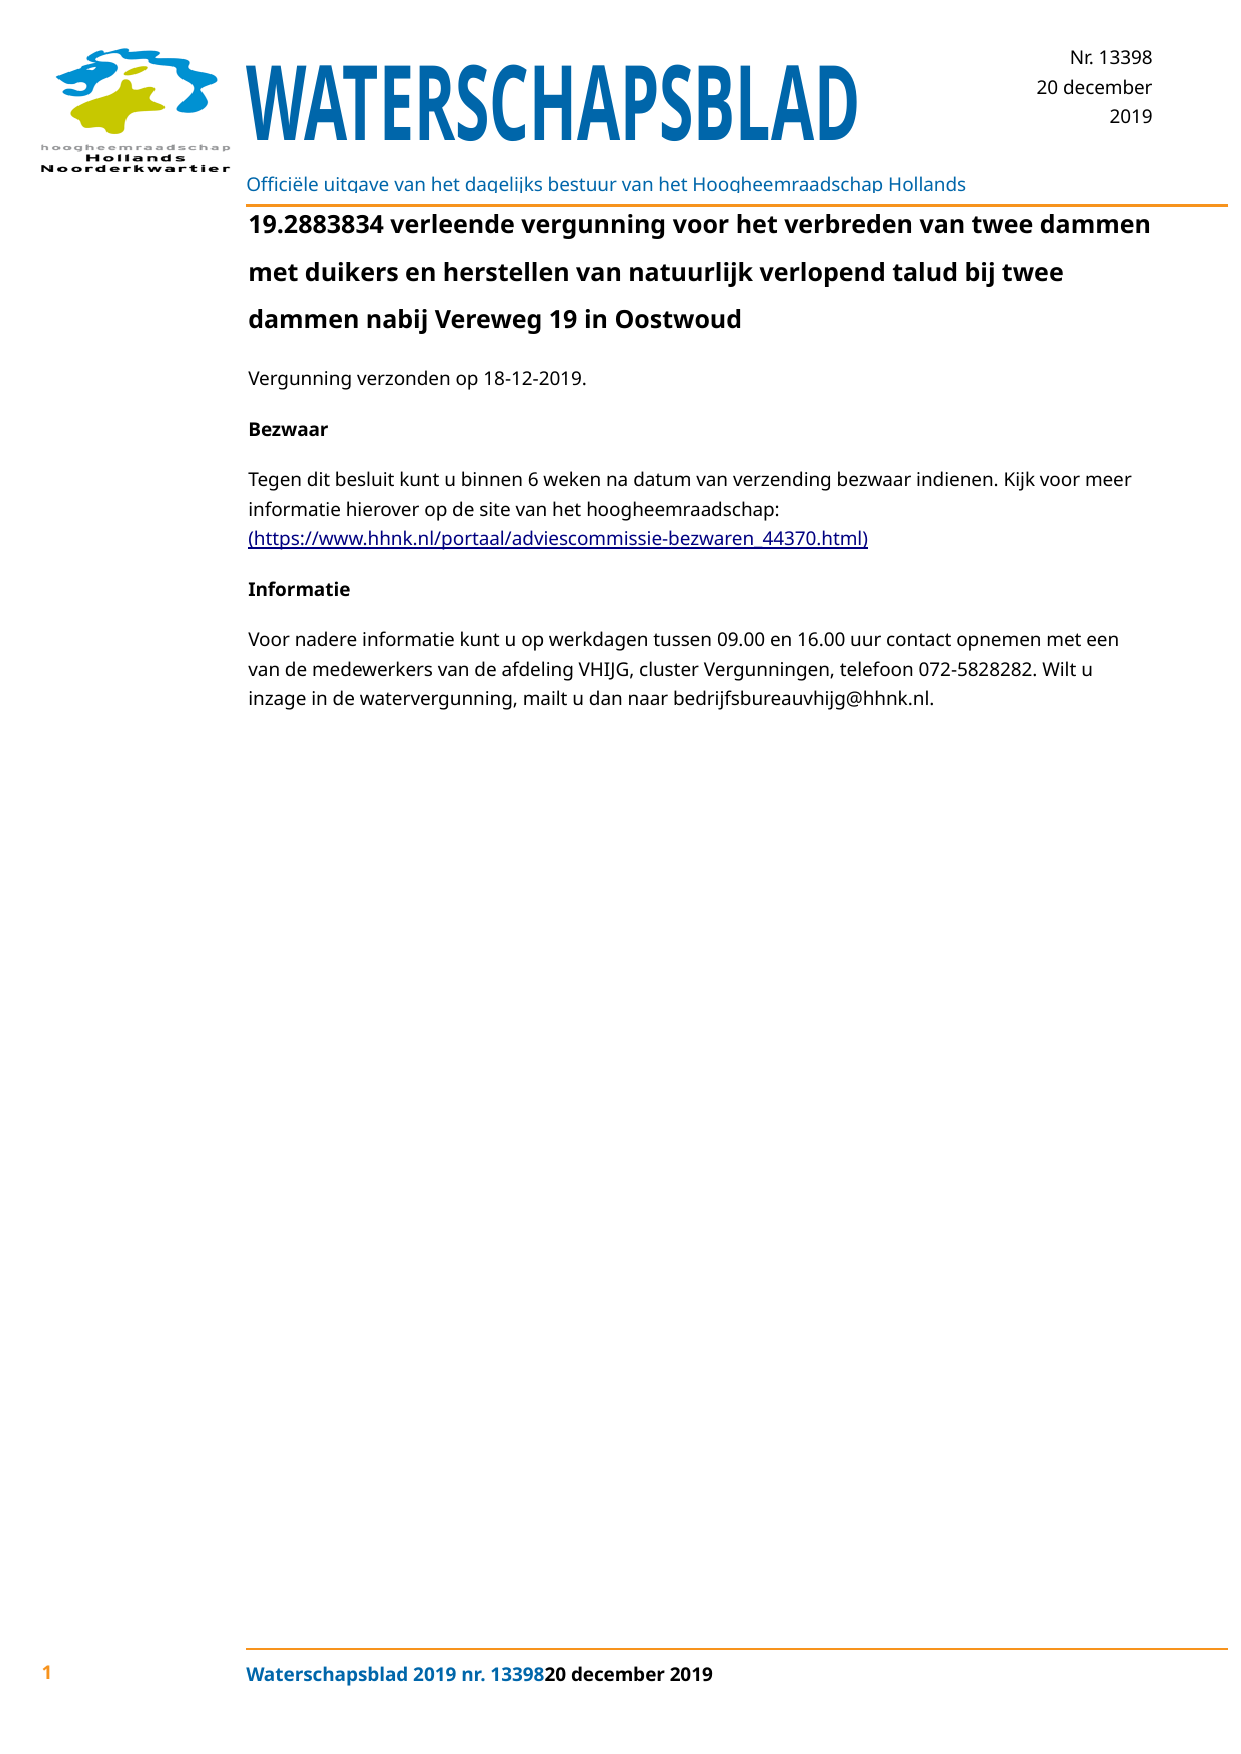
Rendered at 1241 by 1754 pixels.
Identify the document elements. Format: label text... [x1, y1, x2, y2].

text 19.2883834 verleende vergunning voor het verbreden van twee dammen met duikers en herstellen van natuurlijk verlopend talud bij twee dammen nabij Vereweg 19 in Oostwoud [248, 207, 1152, 336]
text Vergunning verzonden op 18-12-2019. [248, 366, 1152, 391]
text Voor nadere informatie kunt u op werkdagen tussen 09.00 en 16.00 uur contact opnemen met een van de medewerkers van de afdeling VHIJG, cluster Vergunningen, telefoon 072-5828282. Wilt u inzage in de watervergunning, mailt u dan naar bedrijfsbureauvhijg@hhnk.nl. [248, 626, 1152, 711]
text Informatie [248, 576, 1152, 602]
picture [41, 47, 231, 172]
text Bezwaar [248, 416, 1152, 442]
text Tegen dit besluit kunt u binnen 6 weken na datum van verzending bezwaar indienen. Kijk voor meer informatie hierover op de site van het hoogheemraadschap: (https://www.hhnk.nl/portaal/adviescommissie-bezwaren_44370.html) [248, 466, 1152, 551]
